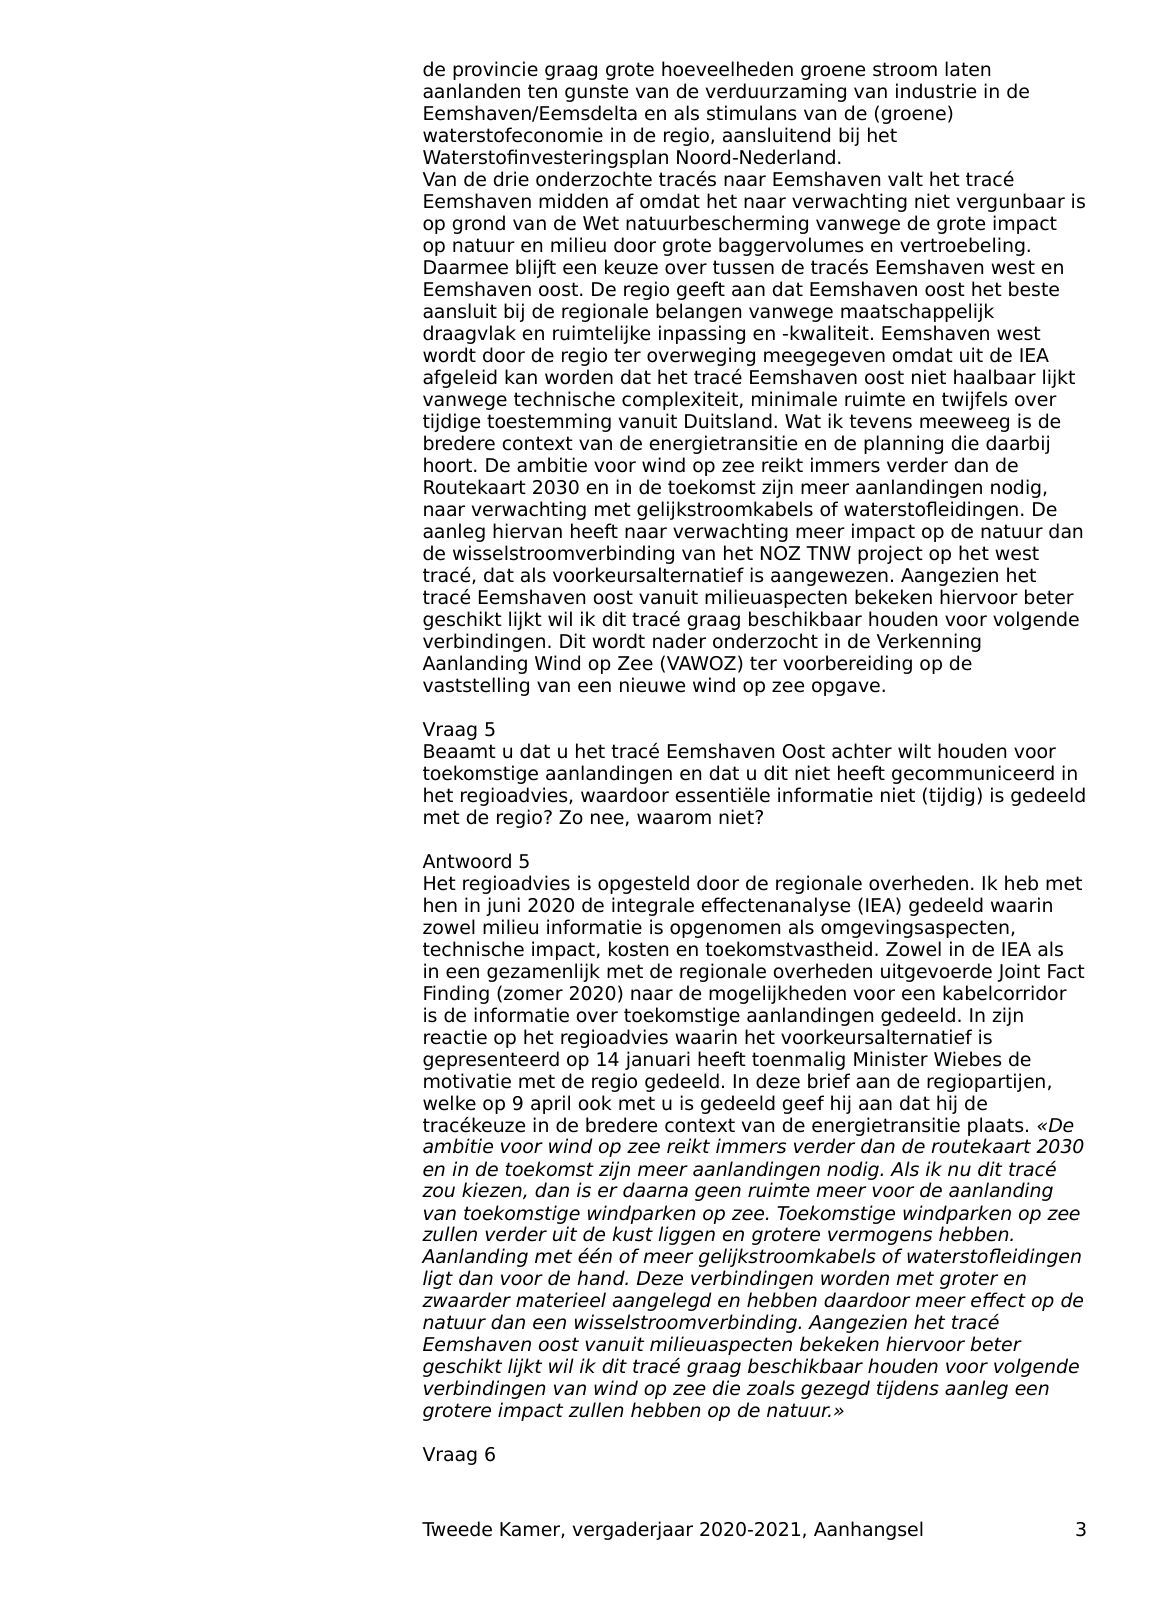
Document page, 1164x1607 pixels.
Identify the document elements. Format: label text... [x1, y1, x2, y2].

text Van de drie onderzochte tracés naar Eemshaven valt het tracé Eemshaven midden af omdat het naar verwachting niet vergunbaar is op grond van de Wet natuurbescherming vanwege de grote impact op natuur en milieu door grote baggervolumes en vertroebeling. Daarmee blijft een keuze over tussen de tracés Eemshaven west en Eemshaven oost. De regio geeft aan dat Eemshaven oost het beste aansluit bij de regionale belangen vanwege maatschappelijk draagvlak en ruimtelijke inpassing en -kwaliteit. Eemshaven west wordt door de regio ter overweging meegegeven omdat uit de IEA afgeleid kan worden dat het tracé Eemshaven oost niet haalbaar lijkt vanwege technische complexiteit, minimale ruimte en twijfels over tijdige toestemming vanuit Duitsland. Wat ik tevens meeweeg is de bredere context van de energietransitie en de planning die daarbij hoort. De ambitie voor wind op zee reikt immers verder dan de Routekaart 2030 en in de toekomst zijn meer aanlandingen nodig, naar verwachting met gelijkstroomkabels of waterstofleidingen. De aanleg hiervan heeft naar verwachting meer impact op de natuur dan de wisselstroomverbinding van het NOZ TNW project op het west tracé, dat als voorkeursalternatief is aangewezen. Aangezien het tracé Eemshaven oost vanuit milieuaspecten bekeken hiervoor beter geschikt lijkt wil ik dit tracé graag beschikbaar houden voor volgende verbindingen. Dit wordt nader onderzocht in de Verkenning Aanlanding Wind op Zee (VAWOZ) ter voorbereiding op de vaststelling van een nieuwe wind op zee opgave. [422, 169, 1087, 696]
text Het regioadvies is opgesteld door de regionale overheden. Ik heb met hen in juni 2020 de integrale effectenanalyse (IEA) gedeeld waarin zowel milieu informatie is opgenomen als omgevingsaspecten, technische impact, kosten en toekomstvastheid. Zowel in de IEA als in een gezamenlijk met de regionale overheden uitgevoerde Joint Fact Finding (zomer 2020) naar de mogelijkheden voor een kabelcorridor is de informatie over toekomstige aanlandingen gedeeld. In zijn reactie op het regioadvies waarin het voorkeursalternatief is gepresenteerd op 14 januari heeft toenmalig Minister Wiebes de motivatie met de regio gedeeld. In deze brief aan de regiopartijen, welke op 9 april ook met u is gedeeld geef hij aan dat hij de tracékeuze in de bredere context van de energietransitie plaats. «De ambitie voor wind op zee reikt immers verder dan de routekaart 2030 en in de toekomst zijn meer aanlandingen nodig. Als ik nu dit tracé zou kiezen, dan is er daarna geen ruimte meer voor de aanlanding van toekomstige windparken op zee. Toekomstige windparken op zee zullen verder uit de kust liggen en grotere vermogens hebben. Aanlanding met één of meer gelijkstroomkabels of waterstofleidingen ligt dan voor de hand. Deze verbindingen worden met groter en zwaarder materieel aangelegd en hebben daardoor meer effect op de natuur dan een wisselstroomverbinding. Aangezien het tracé Eemshaven oost vanuit milieuaspecten bekeken hiervoor beter geschikt lijkt wil ik dit tracé graag beschikbaar houden voor volgende verbindingen van wind op zee die zoals gezegd tijdens aanleg een grotere impact zullen hebben op de natuur.» [422, 873, 1087, 1422]
text Antwoord 5 [422, 851, 1087, 873]
text Vraag 5 [422, 719, 1087, 741]
text de provincie graag grote hoeveelheden groene stroom laten aanlanden ten gunste van de verduurzaming van industrie in de Eemshaven/Eemsdelta en als stimulans van de (groene) waterstofeconomie in de regio, aansluitend bij het Waterstofinvesteringsplan Noord-Nederland. [422, 59, 1087, 169]
text Beaamt u dat u het tracé Eemshaven Oost achter wilt houden voor toekomstige aanlandingen en dat u dit niet heeft gecommuniceerd in het regioadvies, waardoor essentiële informatie niet (tijdig) is gedeeld met de regio? Zo nee, waarom niet? [422, 741, 1087, 828]
text Vraag 6 [422, 1444, 1087, 1466]
